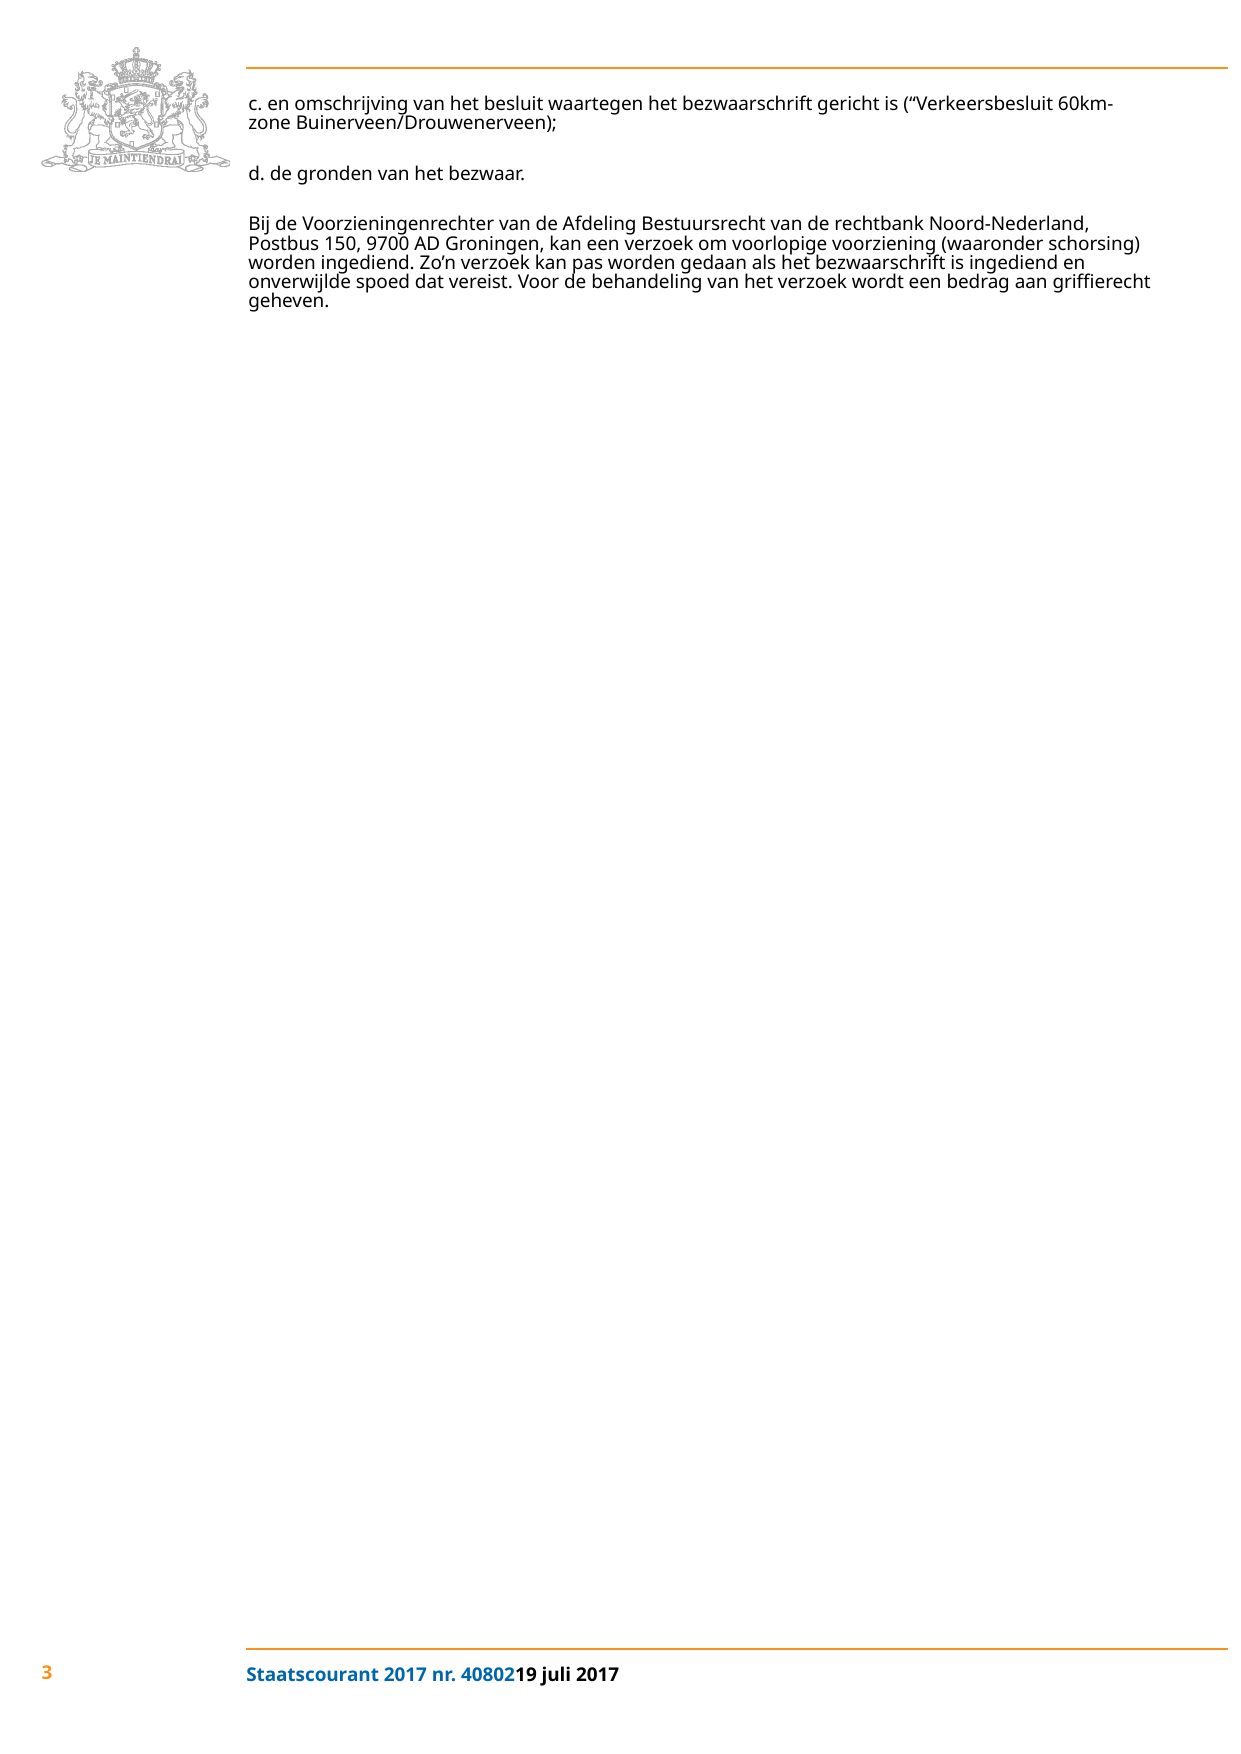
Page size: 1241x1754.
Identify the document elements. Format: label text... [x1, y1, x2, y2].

picture [41, 47, 231, 172]
text d. de gronden van het bezwaar. [248, 165, 1152, 184]
text c. en omschrijving van het besluit waartegen het bezwaarschrift gericht is (“Verkeersbesluit 60km-zone Buinerveen/Drouwenerveen); [248, 95, 1152, 133]
text Bij de Voorzieningenrechter van de Afdeling Bestuursrecht van de rechtbank Noord-Nederland, Postbus 150, 9700 AD Groningen, kan een verzoek om voorlopige voorziening (waaronder schorsing) worden ingediend. Zo’n verzoek kan pas worden gedaan als het bezwaarschrift is ingediend en onverwijlde spoed dat vereist. Voor de behandeling van het verzoek wordt een bedrag aan griffierecht geheven. [248, 215, 1152, 312]
